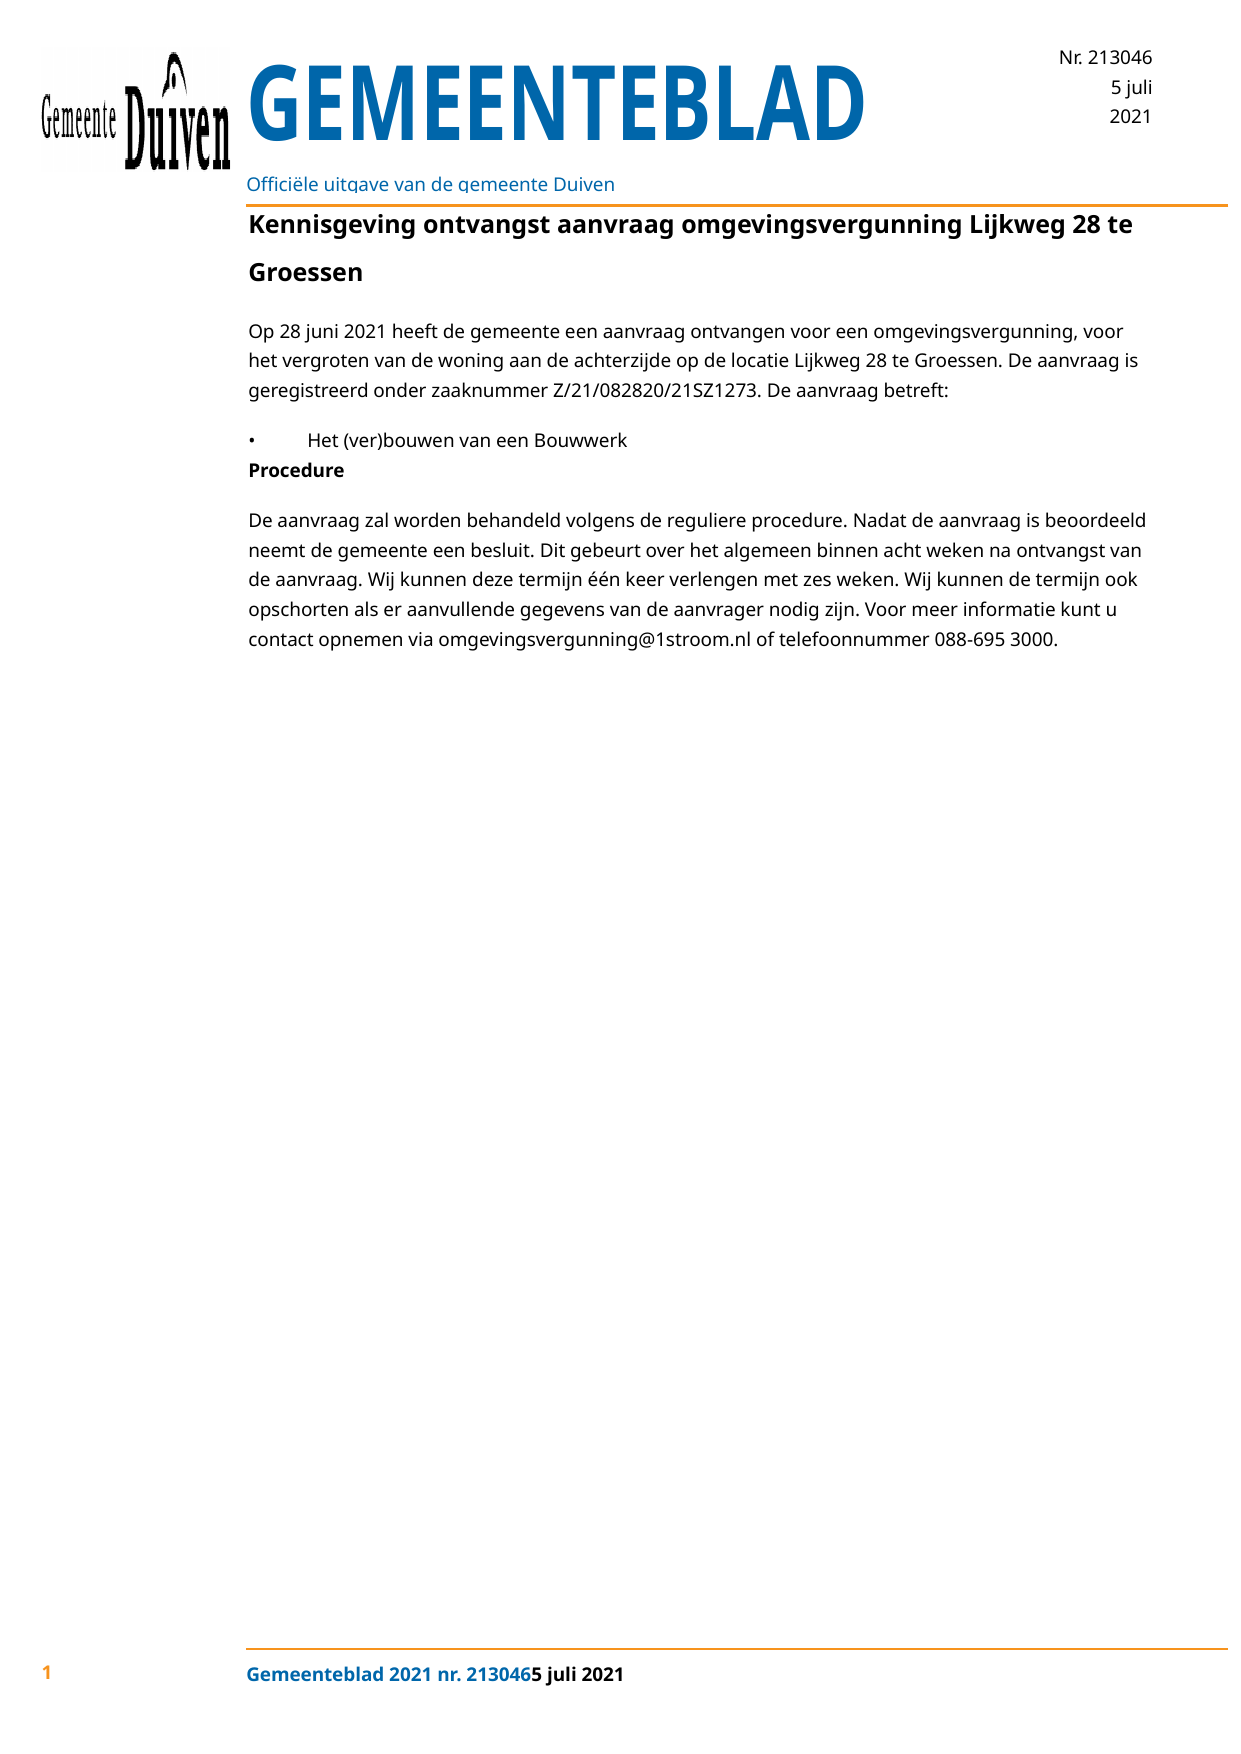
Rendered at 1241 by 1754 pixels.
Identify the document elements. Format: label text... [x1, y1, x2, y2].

text Procedure [248, 457, 1152, 483]
text Op 28 juni 2021 heeft de gemeente een aanvraag ontvangen voor een omgevingsvergunning, voor het vergroten van de woning aan de achterzijde op de locatie Lijkweg 28 te Groessen. De aanvraag is geregistreerd onder zaaknummer Z/21/082820/21SZ1273. De aanvraag betreft: [248, 318, 1152, 403]
list Het (ver)bouwen van een Bouwwerk [248, 427, 1152, 453]
picture [41, 47, 231, 172]
text De aanvraag zal worden behandeld volgens de reguliere procedure. Nadat de aanvraag is beoordeeld neemt de gemeente een besluit. Dit gebeurt over het algemeen binnen acht weken na ontvangst van de aanvraag. Wij kunnen deze termijn één keer verlengen met zes weken. Wij kunnen de termijn ook opschorten als er aanvullende gegevens van de aanvrager nodig zijn. Voor meer informatie kunt u contact opnemen via omgevingsvergunning@1stroom.nl of telefoonnummer 088-695 3000. [248, 507, 1152, 652]
text Kennisgeving ontvangst aanvraag omgevingsvergunning Lijkweg 28 te Groessen [248, 207, 1152, 288]
